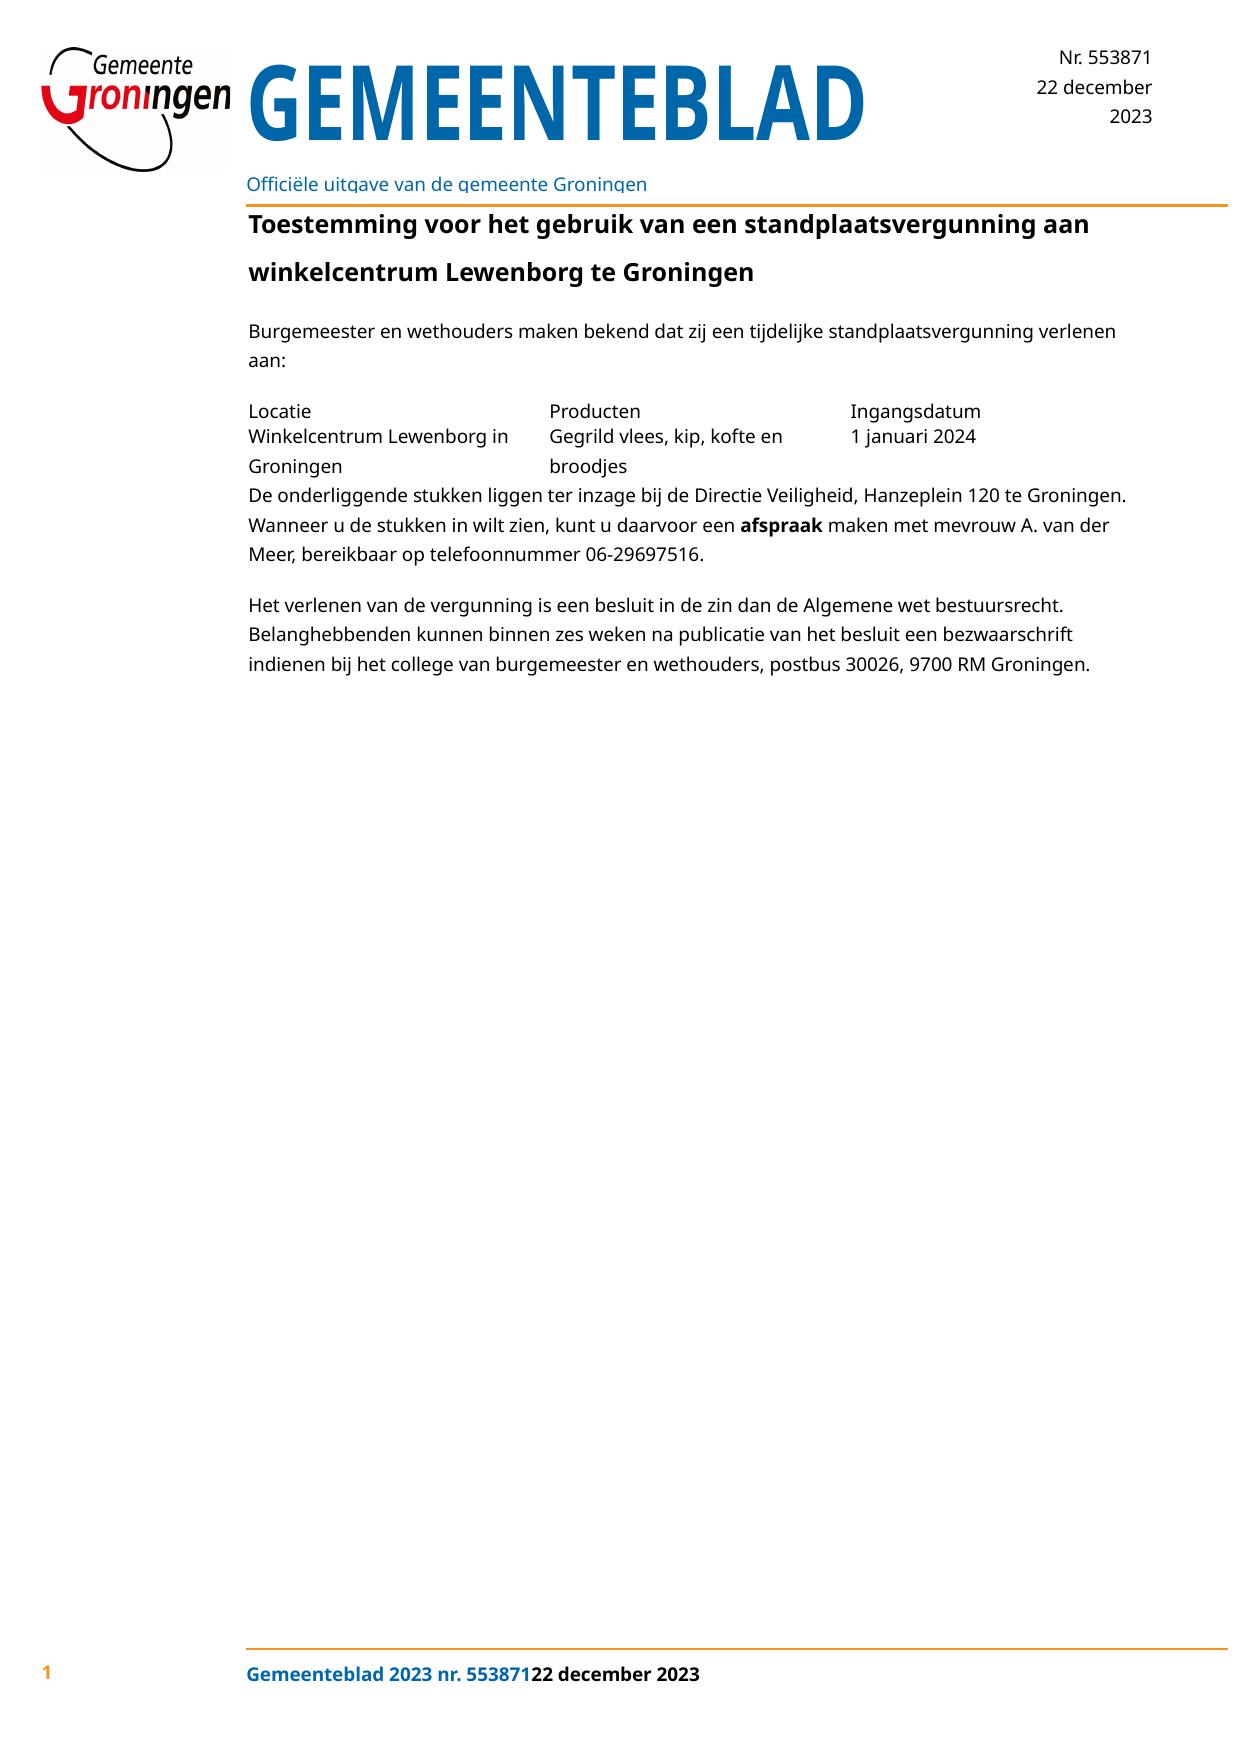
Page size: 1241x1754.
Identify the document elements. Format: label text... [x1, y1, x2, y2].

table_cell Gegrild vlees, kip, kofte en broodjes [549, 424, 850, 479]
text De onderliggende stukken liggen ter inzage bij de Directie Veiligheid, Hanzeplein 120 te Groningen. Wanneer u de stukken in wilt zien, kunt u daarvoor een afspraak maken met mevrouw A. van der Meer, bereikbaar op telefoonnummer 06-29697516. [248, 482, 1152, 567]
text Toestemming voor het gebruik van een standplaatsvergunning aan winkelcentrum Lewenborg te Groningen [248, 207, 1152, 288]
text Het verlenen van de vergunning is een besluit in de zin dan de Algemene wet bestuursrecht. Belanghebbenden kunnen binnen zes weken na publicatie van het besluit een bezwaarschrift indienen bij het college van burgemeester en wethouders, postbus 30026, 9700 RM Groningen. [248, 592, 1152, 677]
table_header Producten [549, 398, 850, 424]
text Burgemeester en wethouders maken bekend dat zij een tijdelijke standplaatsvergunning verlenen aan: [248, 318, 1152, 373]
table_cell Winkelcentrum Lewenborg in Groningen [248, 424, 549, 479]
table_cell 1 januari 2024 [850, 424, 1152, 479]
table_header Ingangsdatum [850, 398, 1152, 424]
picture [41, 47, 231, 172]
table_header Locatie [248, 398, 549, 424]
